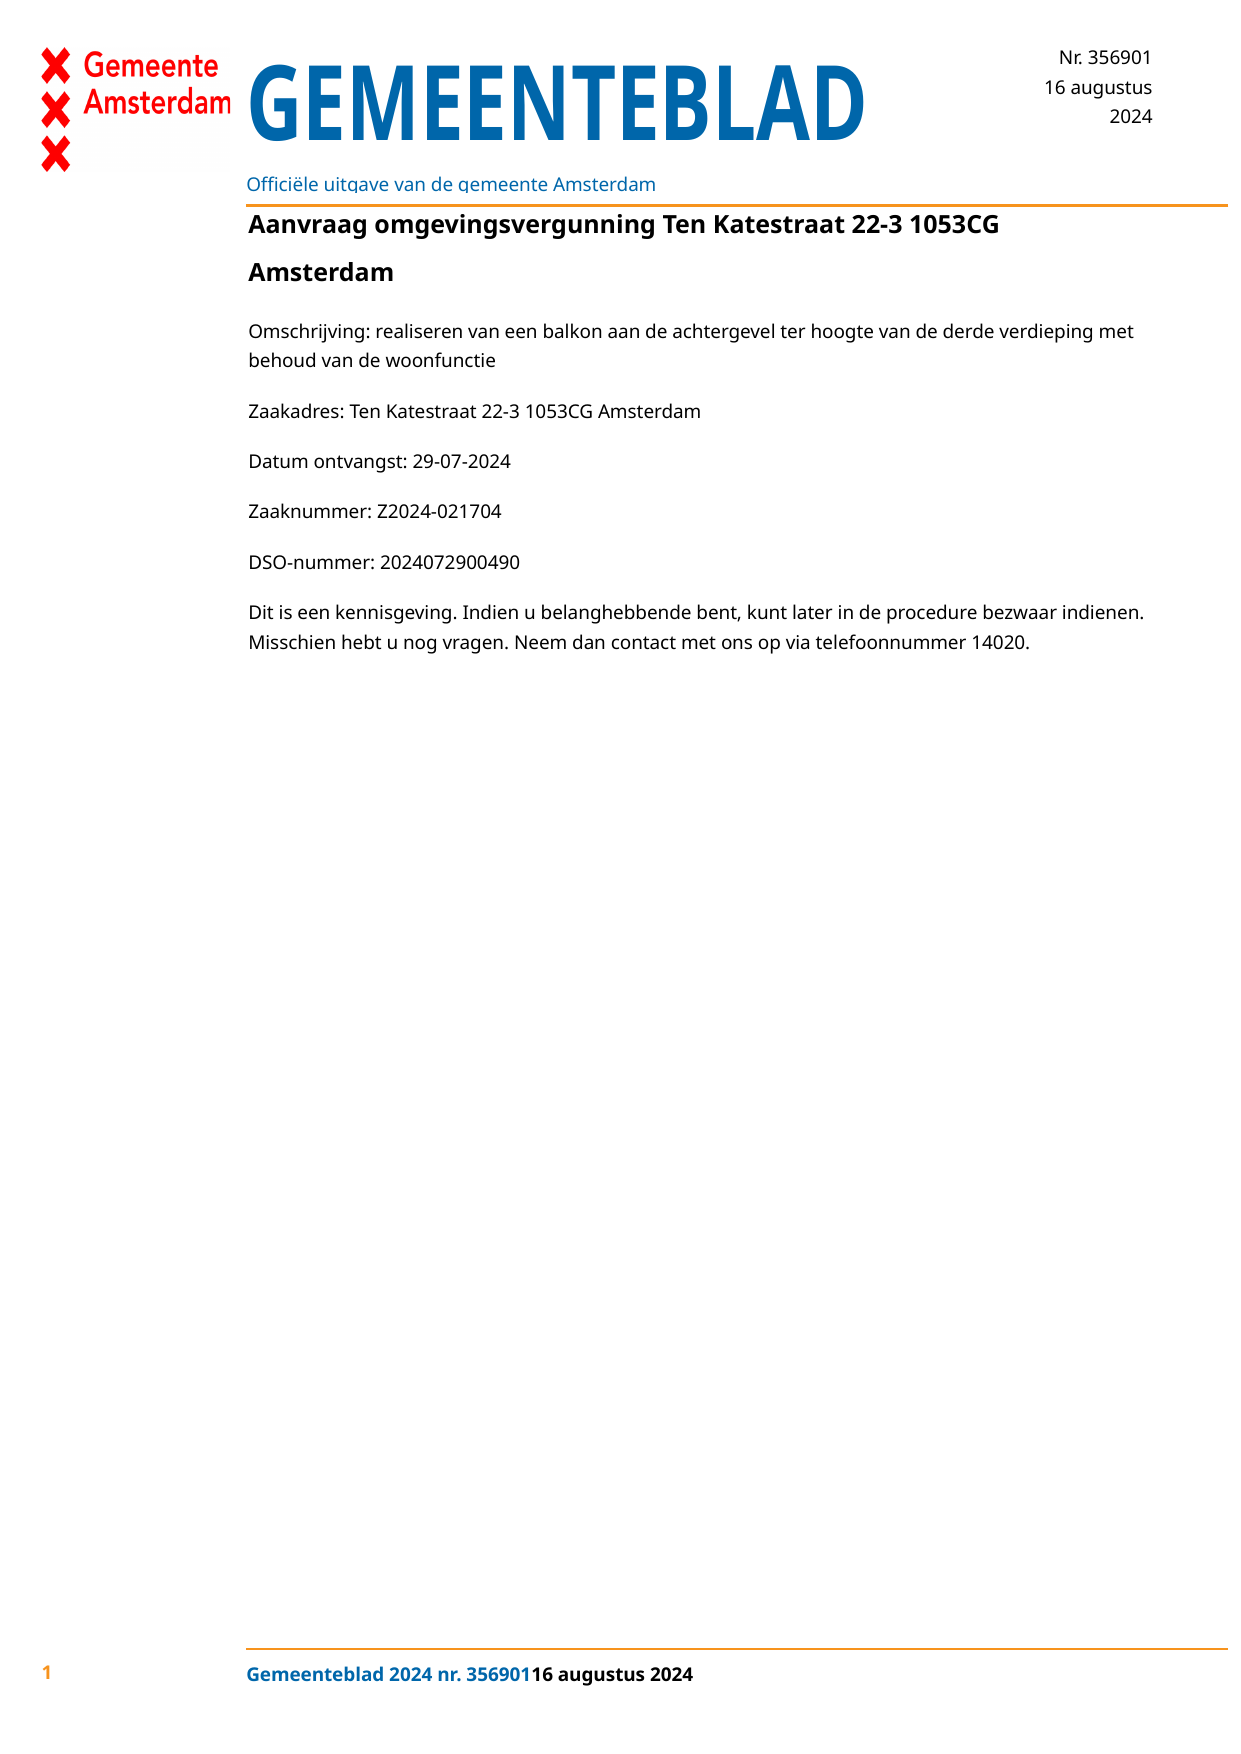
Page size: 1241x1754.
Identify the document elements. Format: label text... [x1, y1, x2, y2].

text Aanvraag omgevingsvergunning Ten Katestraat 22-3 1053CG Amsterdam [248, 207, 1152, 288]
text Zaaknummer: Z2024-021704 [248, 499, 1152, 524]
picture [41, 47, 231, 172]
text Omschrijving: realiseren van een balkon aan de achtergevel ter hoogte van de derde verdieping met behoud van de woonfunctie [248, 318, 1152, 373]
text DSO-nummer: 2024072900490 [248, 549, 1152, 575]
text Datum ontvangst: 29-07-2024 [248, 448, 1152, 474]
text Dit is een kennisgeving. Indien u belanghebbende bent, kunt later in de procedure bezwaar indienen. Misschien hebt u nog vragen. Neem dan contact met ons op via telefoonnummer 14020. [248, 599, 1152, 655]
text Zaakadres: Ten Katestraat 22-3 1053CG Amsterdam [248, 398, 1152, 424]
